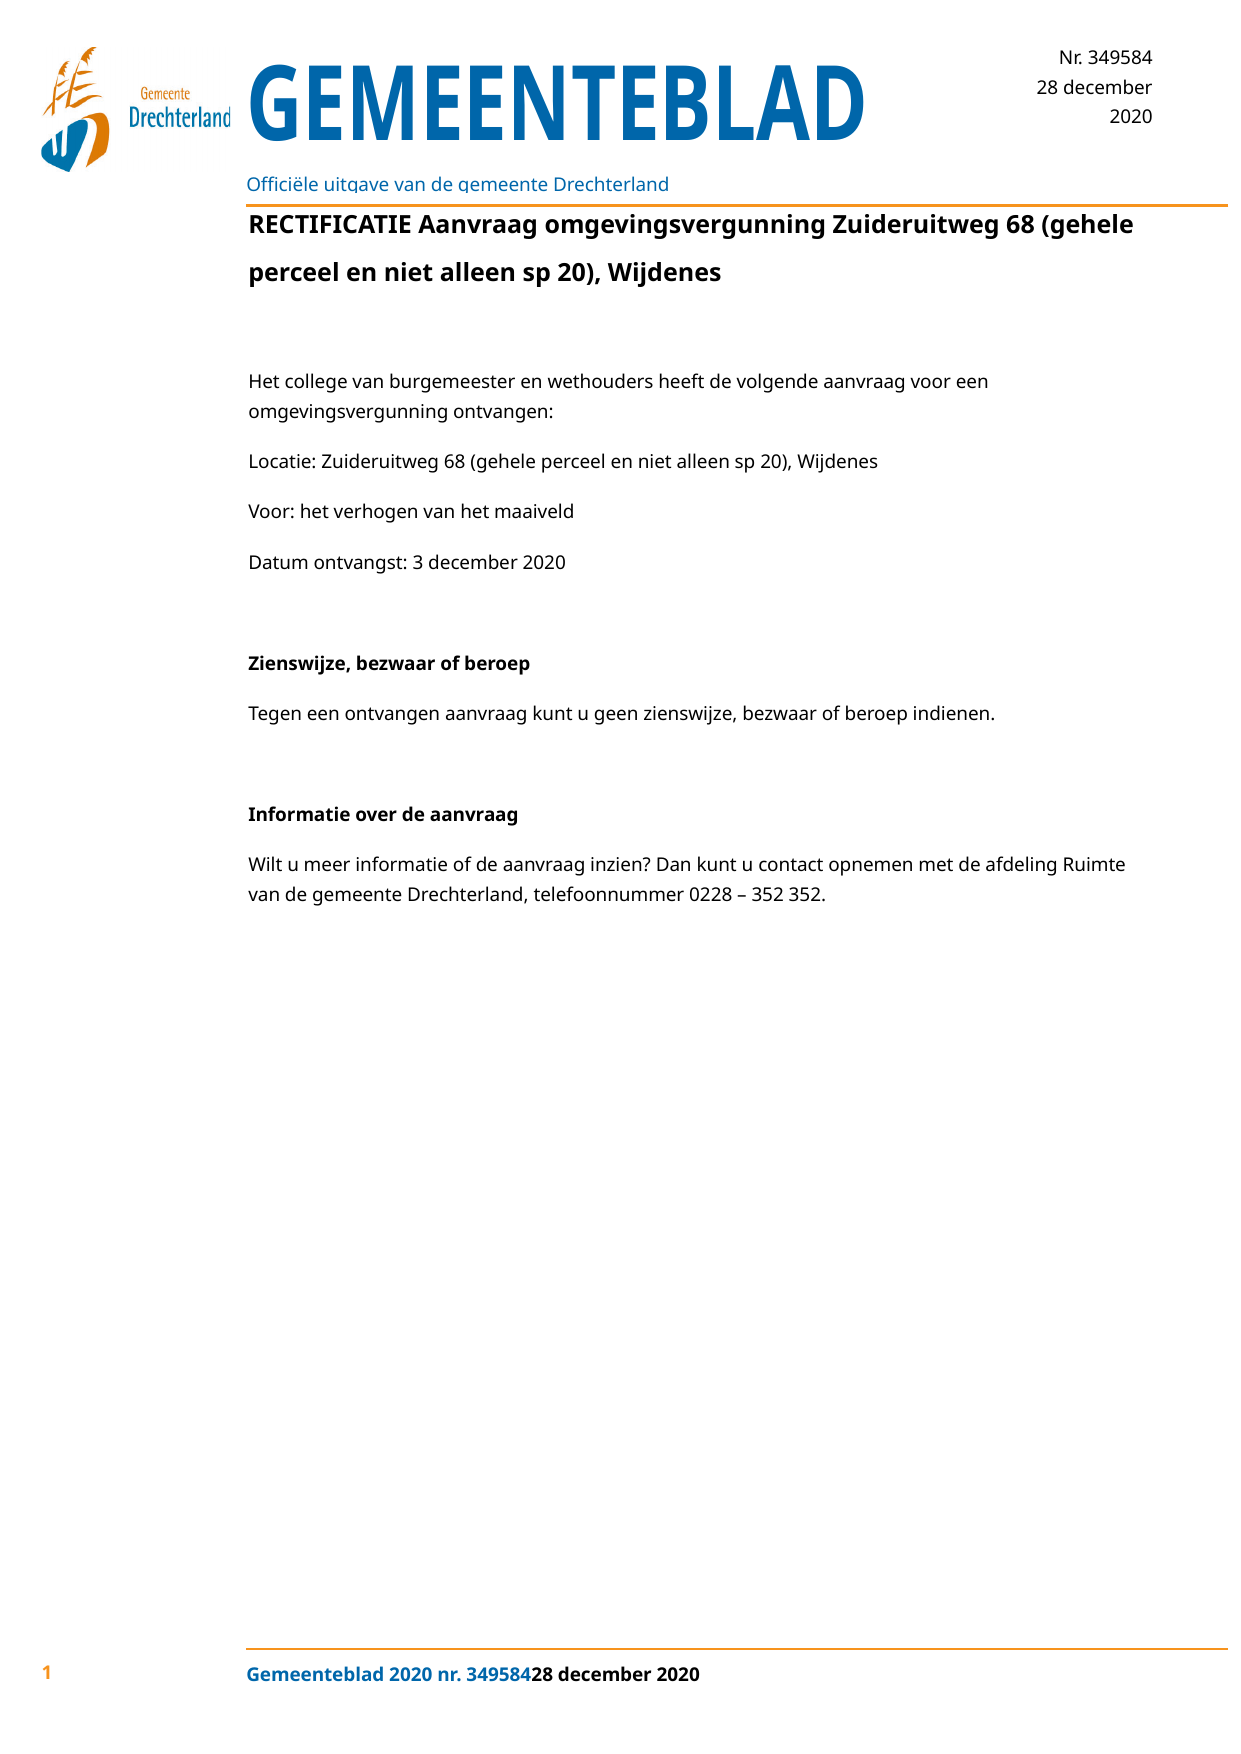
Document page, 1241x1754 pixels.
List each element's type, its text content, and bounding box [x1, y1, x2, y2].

picture [226, 115, 231, 124]
text Voor: het verhogen van het maaiveld [248, 499, 1152, 524]
text Locatie: Zuideruitweg 68 (gehele perceel en niet alleen sp 20), Wijdenes [248, 448, 1152, 474]
text Informatie over de aanvraag [248, 801, 1152, 827]
text Wilt u meer informatie of de aanvraag inzien? Dan kunt u contact opnemen met de afdeling Ruimte van de gemeente Drechterland, telefoonnummer 0228 – 352 352. [248, 852, 1152, 907]
text Datum ontvangst: 3 december 2020 [248, 549, 1152, 575]
picture [41, 47, 231, 172]
text RECTIFICATIE Aanvraag omgevingsvergunning Zuideruitweg 68 (gehele perceel en niet alleen sp 20), Wijdenes [248, 207, 1152, 288]
text Tegen een ontvangen aanvraag kunt u geen zienswijze, bezwaar of beroep indienen. [248, 700, 1152, 726]
text Het college van burgemeester en wethouders heeft de volgende aanvraag voor een omgevingsvergunning ontvangen: [248, 368, 1152, 424]
text Zienswijze, bezwaar of beroep [248, 650, 1152, 676]
picture [41, 158, 64, 172]
